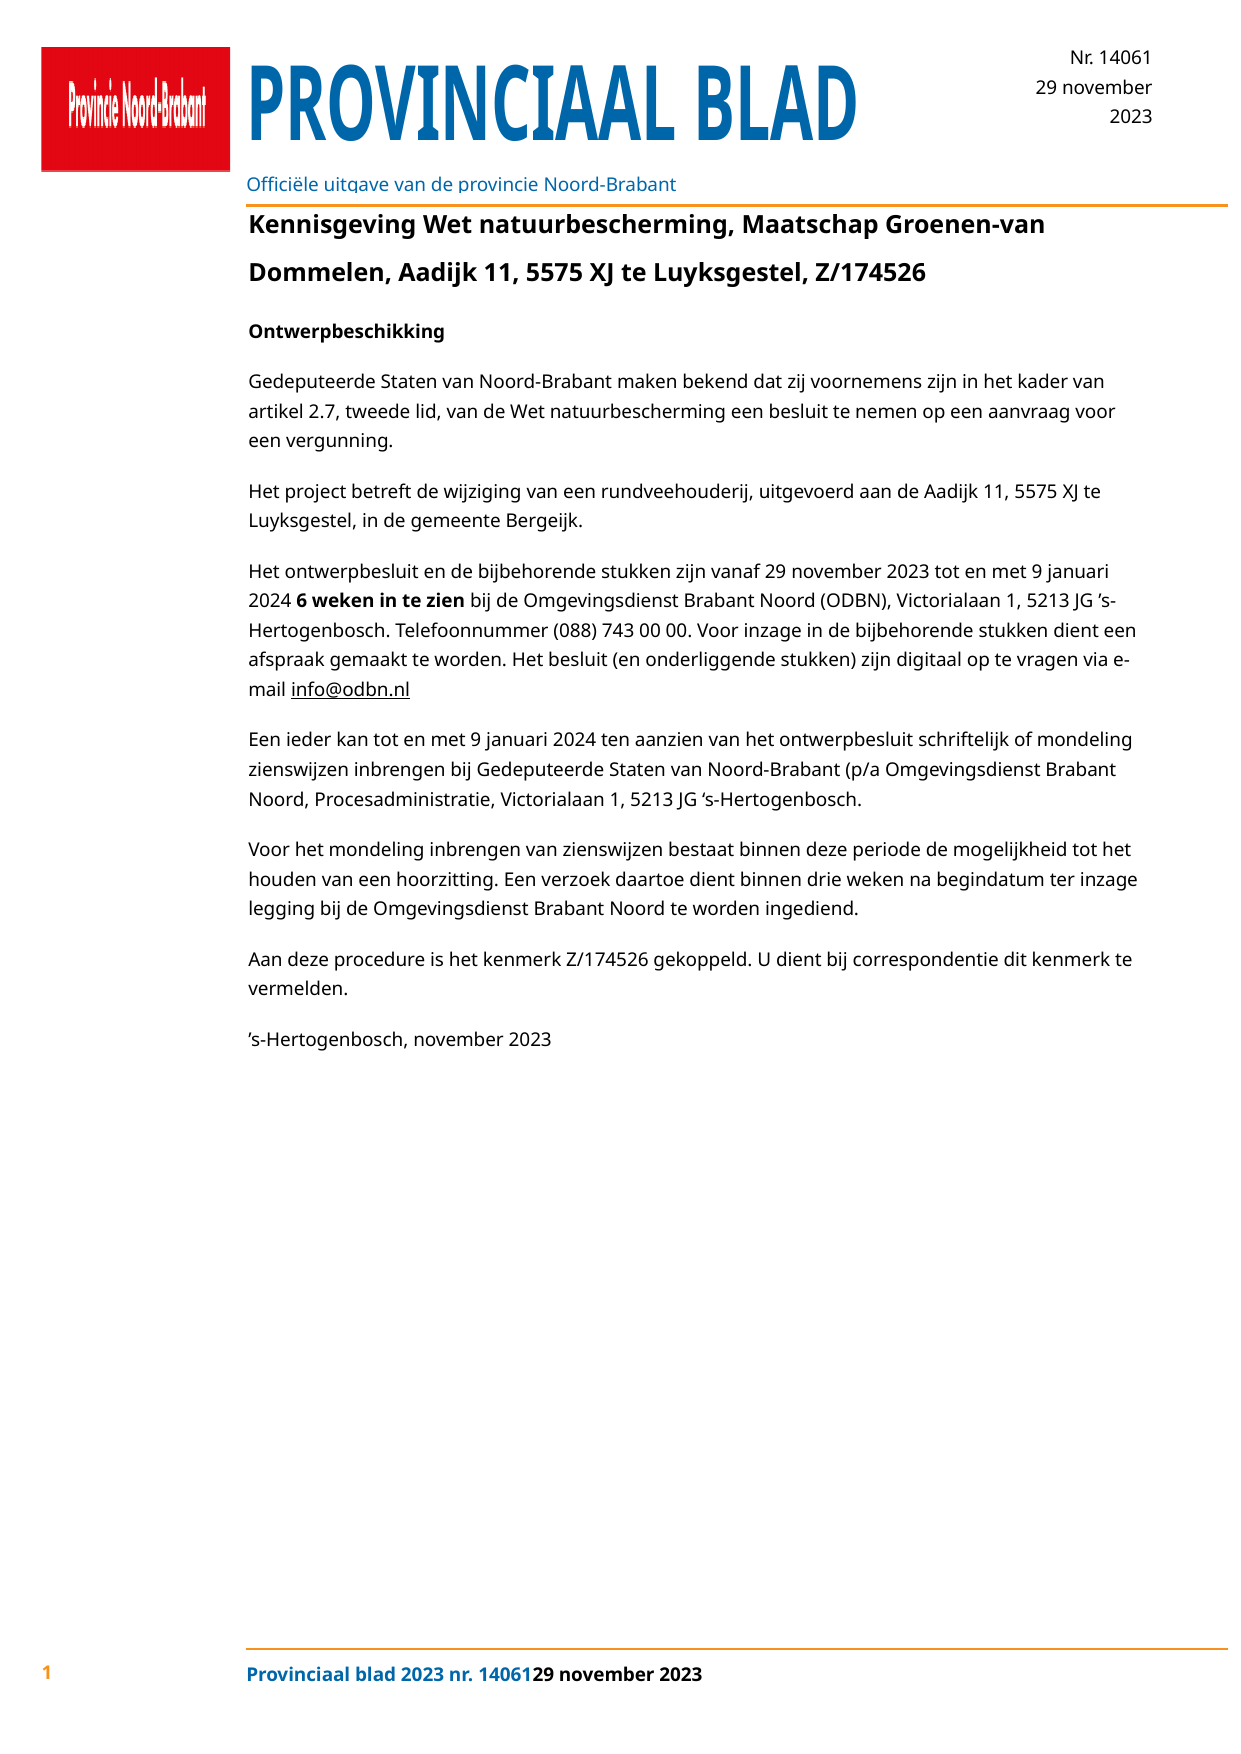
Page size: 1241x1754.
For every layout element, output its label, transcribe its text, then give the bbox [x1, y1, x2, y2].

text Ontwerpbeschikking [248, 318, 1152, 344]
picture [41, 47, 231, 172]
text Aan deze procedure is het kenmerk Z/174526 gekoppeld. U dient bij correspondentie dit kenmerk te vermelden. [248, 946, 1152, 1001]
text Het project betreft de wijziging van een rundveehouderij, uitgevoerd aan de Aadijk 11, 5575 XJ te Luyksgestel, in de gemeente Bergeijk. [248, 478, 1152, 533]
text Een ieder kan tot en met 9 januari 2024 ten aanzien van het ontwerpbesluit schriftelijk of mondeling zienswijzen inbrengen bij Gedeputeerde Staten van Noord-Brabant (p/a Omgevingsdienst Brabant Noord, Procesadministratie, Victorialaan 1, 5213 JG ‘s-Hertogenbosch. [248, 727, 1152, 812]
text Gedeputeerde Staten van Noord-Brabant maken bekend dat zij voornemens zijn in het kader van artikel 2.7, tweede lid, van de Wet natuurbescherming een besluit te nemen op een aanvraag voor een vergunning. [248, 368, 1152, 453]
text Het ontwerpbesluit en de bijbehorende stukken zijn vanaf 29 november 2023 tot en met 9 januari 2024 6 weken in te zien bij de Omgevingsdienst Brabant Noord (ODBN), Victorialaan 1, 5213 JG ’s-Hertogenbosch. Telefoonnummer (088) 743 00 00. Voor inzage in de bijbehorende stukken dient een afspraak gemaakt te worden. Het besluit (en onderliggende stukken) zijn digitaal op te vragen via e-mail info@odbn.nl [248, 558, 1152, 702]
text Kennisgeving Wet natuurbescherming, Maatschap Groenen-van Dommelen, Aadijk 11, 5575 XJ te Luyksgestel, Z/174526 [248, 207, 1152, 288]
text Voor het mondeling inbrengen van zienswijzen bestaat binnen deze periode de mogelijkheid tot het houden van een hoorzitting. Een verzoek daartoe dient binnen drie weken na begindatum ter inzage legging bij de Omgevingsdienst Brabant Noord te worden ingediend. [248, 836, 1152, 921]
text ’s-Hertogenbosch, november 2023 [248, 1026, 1152, 1052]
